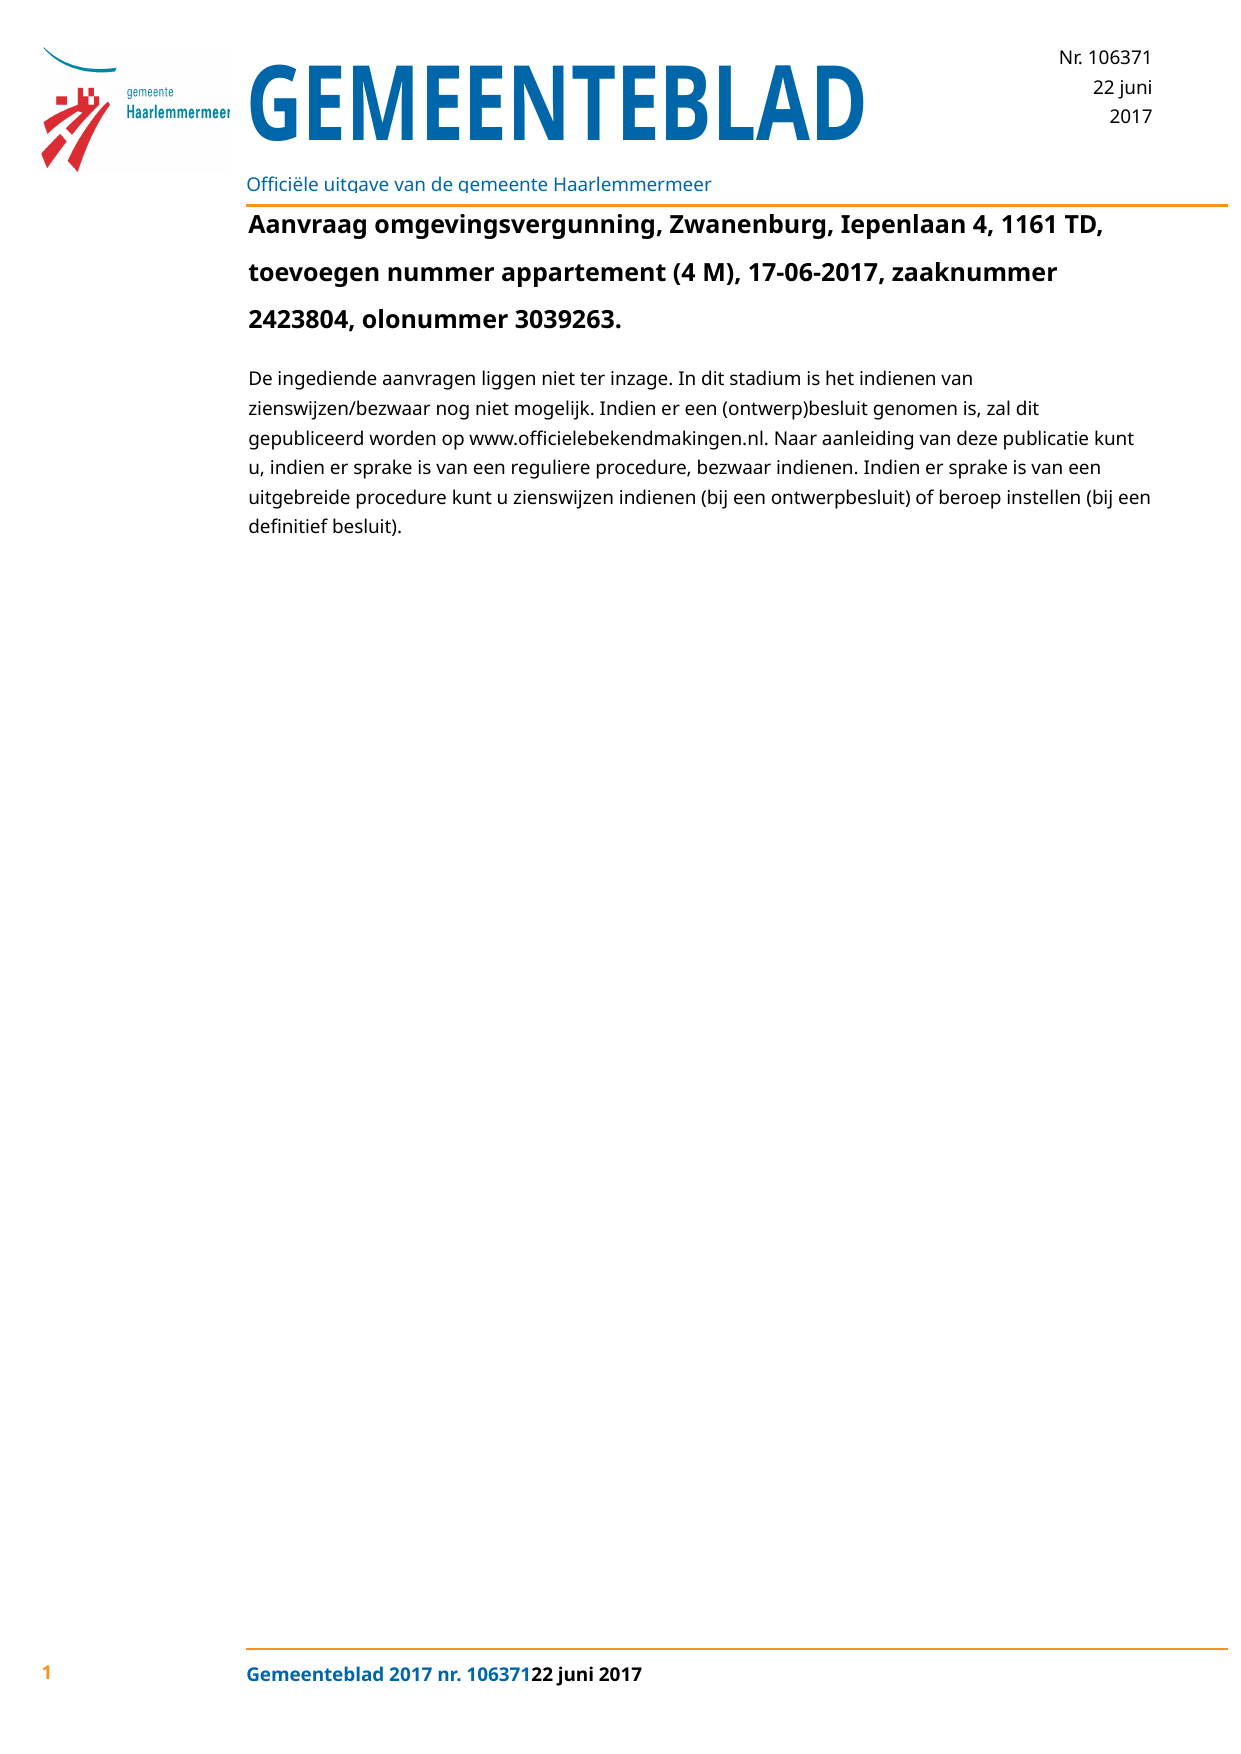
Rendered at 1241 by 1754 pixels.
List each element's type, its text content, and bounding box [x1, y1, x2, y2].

picture [41, 47, 231, 172]
text De ingediende aanvragen liggen niet ter inzage. In dit stadium is het indienen van zienswijzen/bezwaar nog niet mogelijk. Indien er een (ontwerp)besluit genomen is, zal dit gepubliceerd worden op www.officielebekendmakingen.nl. Naar aanleiding van deze publicatie kunt u, indien er sprake is van een reguliere procedure, bezwaar indienen. Indien er sprake is van een uitgebreide procedure kunt u zienswijzen indienen (bij een ontwerpbesluit) of beroep instellen (bij een definitief besluit). [248, 366, 1152, 539]
text Aanvraag omgevingsvergunning, Zwanenburg, Iepenlaan 4, 1161 TD, toevoegen nummer appartement (4 M), 17-06-2017, zaaknummer 2423804, olonummer 3039263. [248, 207, 1152, 336]
